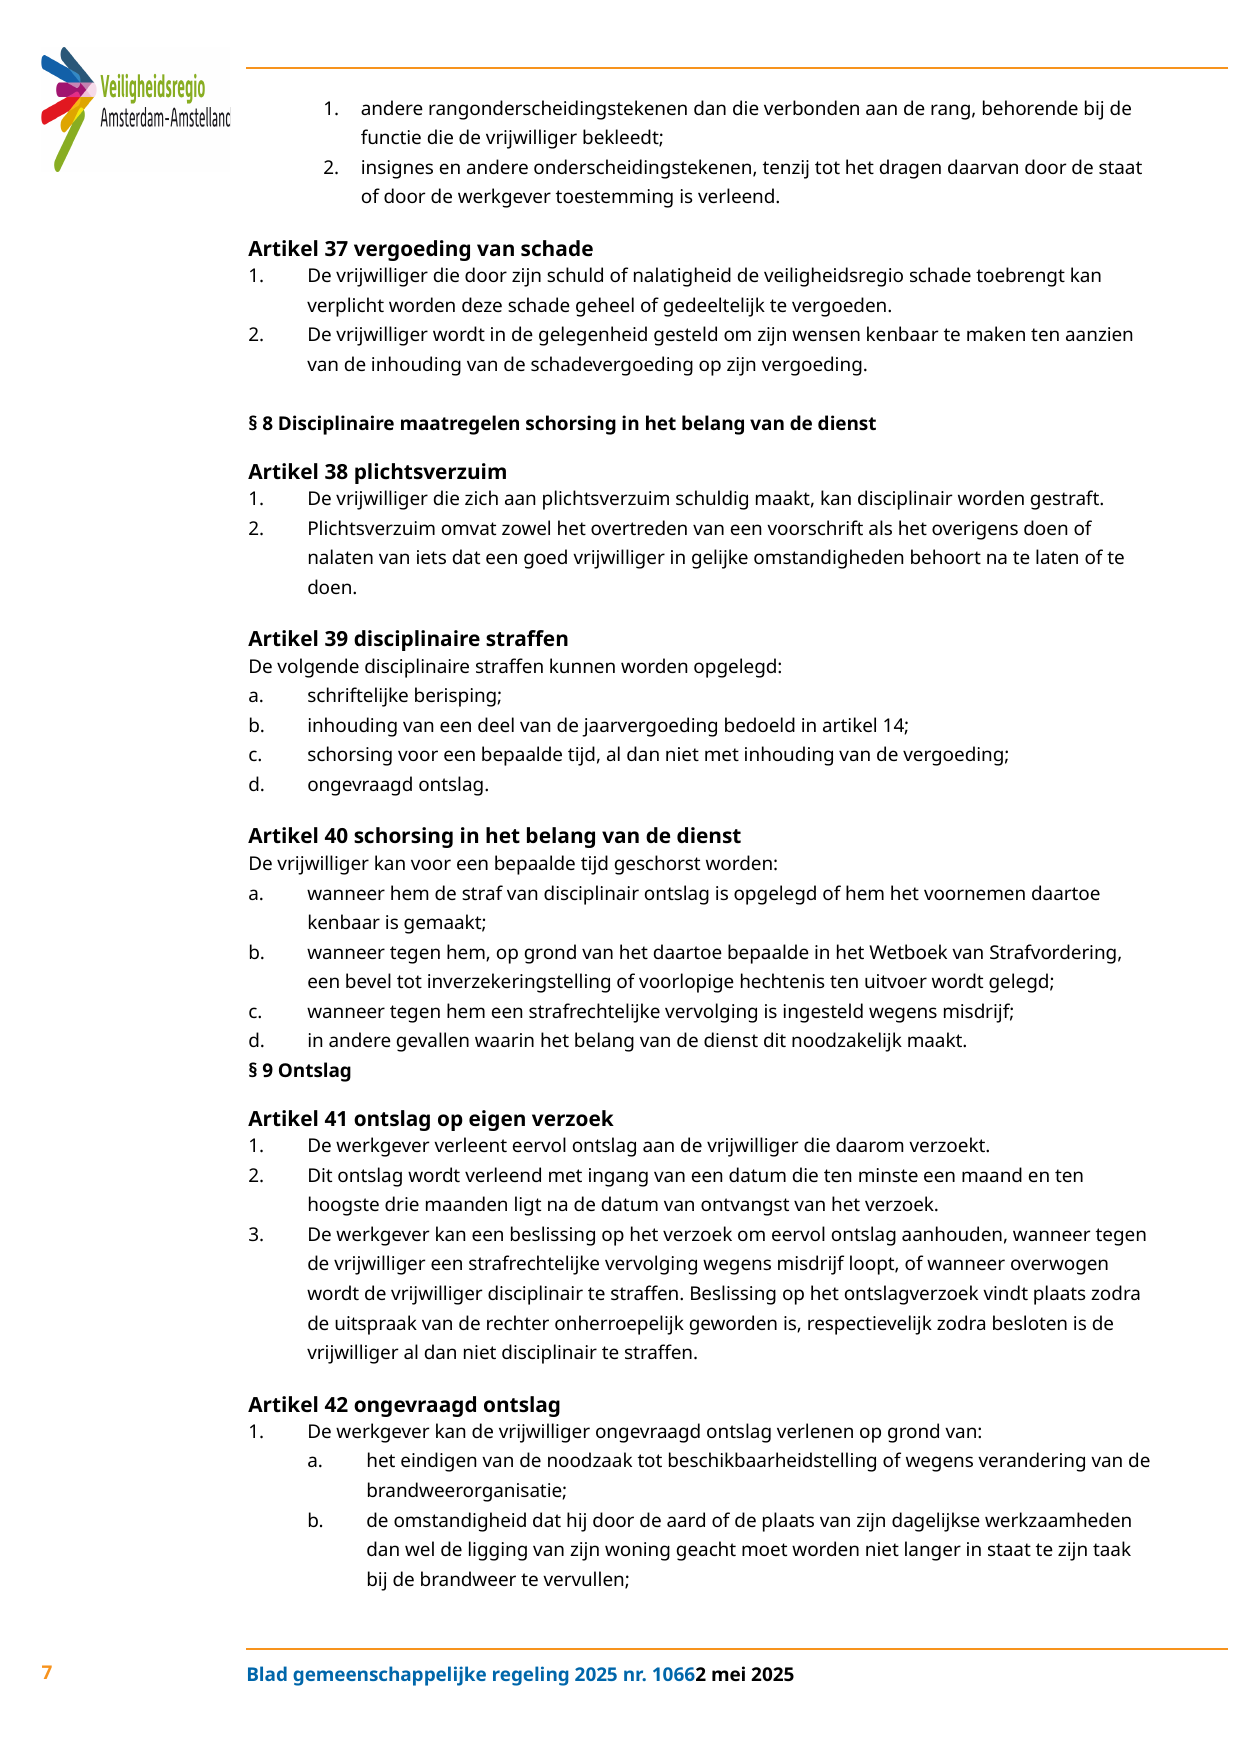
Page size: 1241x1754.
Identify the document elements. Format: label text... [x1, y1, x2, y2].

list andere rangonderscheidingstekenen dan die verbonden aan de rang, behorende bij de functie die de vrijwilliger bekleedt; [323, 95, 1152, 150]
list wanneer hem de straf van disciplinair ontslag is opgelegd of hem het voornemen daartoe kenbaar is gemaakt; [248, 880, 1152, 935]
text § 9 Ontslag [248, 1057, 1152, 1083]
list de omstandigheid dat hij door de aard of de plaats van zijn dagelijkse werkzaamheden dan wel de ligging van zijn woning geacht moet worden niet langer in staat te zijn taak bij de brandweer te vervullen; [307, 1507, 1152, 1592]
list schriftelijke berisping; [248, 682, 1152, 708]
text De vrijwilliger kan voor een bepaalde tijd geschorst worden: [248, 850, 1152, 876]
list De werkgever kan een beslissing op het verzoek om eervol ontslag aanhouden, wanneer tegen de vrijwilliger een strafrechtelijke vervolging wegens misdrijf loopt, of wanneer overwogen wordt de vrijwilliger disciplinair te straffen. Beslissing op het ontslagverzoek vindt plaats zodra de uitspraak van de rechter onherroepelijk geworden is, respectievelijk zodra besloten is de vrijwilliger al dan niet disciplinair te straffen. [248, 1221, 1152, 1365]
picture [41, 47, 231, 172]
text De volgende disciplinaire straffen kunnen worden opgelegd: [248, 653, 1152, 679]
list Plichtsverzuim omvat zowel het overtreden van een voorschrift als het overigens doen of nalaten van iets dat een goed vrijwilliger in gelijke omstandigheden behoort na te laten of te doen. [248, 515, 1152, 600]
text § 8 Disciplinaire maatregelen schorsing in het belang van de dienst [248, 410, 1152, 436]
text Artikel 38 plichtsverzuim [248, 457, 1152, 485]
text Artikel 39 disciplinaire straffen [248, 624, 1152, 653]
list ongevraagd ontslag. [248, 771, 1152, 797]
list Dit ontslag wordt verleend met ingang van een datum die ten minste een maand en ten hoogste drie maanden ligt na de datum van ontvangst van het verzoek. [248, 1162, 1152, 1217]
list in andere gevallen waarin het belang van de dienst dit noodzakelijk maakt. [248, 1028, 1152, 1053]
text Artikel 40 schorsing in het belang van de dienst [248, 822, 1152, 850]
list wanneer tegen hem, op grond van het daartoe bepaalde in het Wetboek van Strafvordering, een bevel tot inverzekeringstelling of voorlopige hechtenis ten uitvoer wordt gelegd; [248, 939, 1152, 994]
text Artikel 41 ontslag op eigen verzoek [248, 1104, 1152, 1132]
list De werkgever kan de vrijwilliger ongevraagd ontslag verlenen op grond van: [248, 1418, 1152, 1444]
list De vrijwilliger die door zijn schuld of nalatigheid de veiligheidsregio schade toebrengt kan verplicht worden deze schade geheel of gedeeltelijk te vergoeden. [248, 262, 1152, 318]
list De vrijwilliger die zich aan plichtsverzuim schuldig maakt, kan disciplinair worden gestraft. [248, 485, 1152, 511]
text Artikel 37 vergoeding van schade [248, 234, 1152, 262]
list inhouding van een deel van de jaarvergoeding bedoeld in artikel 14; [248, 712, 1152, 738]
list insignes en andere onderscheidingstekenen, tenzij tot het dragen daarvan door de staat of door de werkgever toestemming is verleend. [323, 154, 1152, 209]
list De werkgever verleent eervol ontslag aan de vrijwilliger die daarom verzoekt. [248, 1132, 1152, 1158]
list wanneer tegen hem een strafrechtelijke vervolging is ingesteld wegens misdrijf; [248, 998, 1152, 1024]
list schorsing voor een bepaalde tijd, al dan niet met inhouding van de vergoeding; [248, 742, 1152, 767]
list het eindigen van de noodzaak tot beschikbaarheidstelling of wegens verandering van de brandweerorganisatie; [307, 1448, 1152, 1503]
text Artikel 42 ongevraagd ontslag [248, 1390, 1152, 1418]
list De vrijwilliger wordt in de gelegenheid gesteld om zijn wensen kenbaar te maken ten aanzien van de inhouding van de schadevergoeding op zijn vergoeding. [248, 322, 1152, 377]
